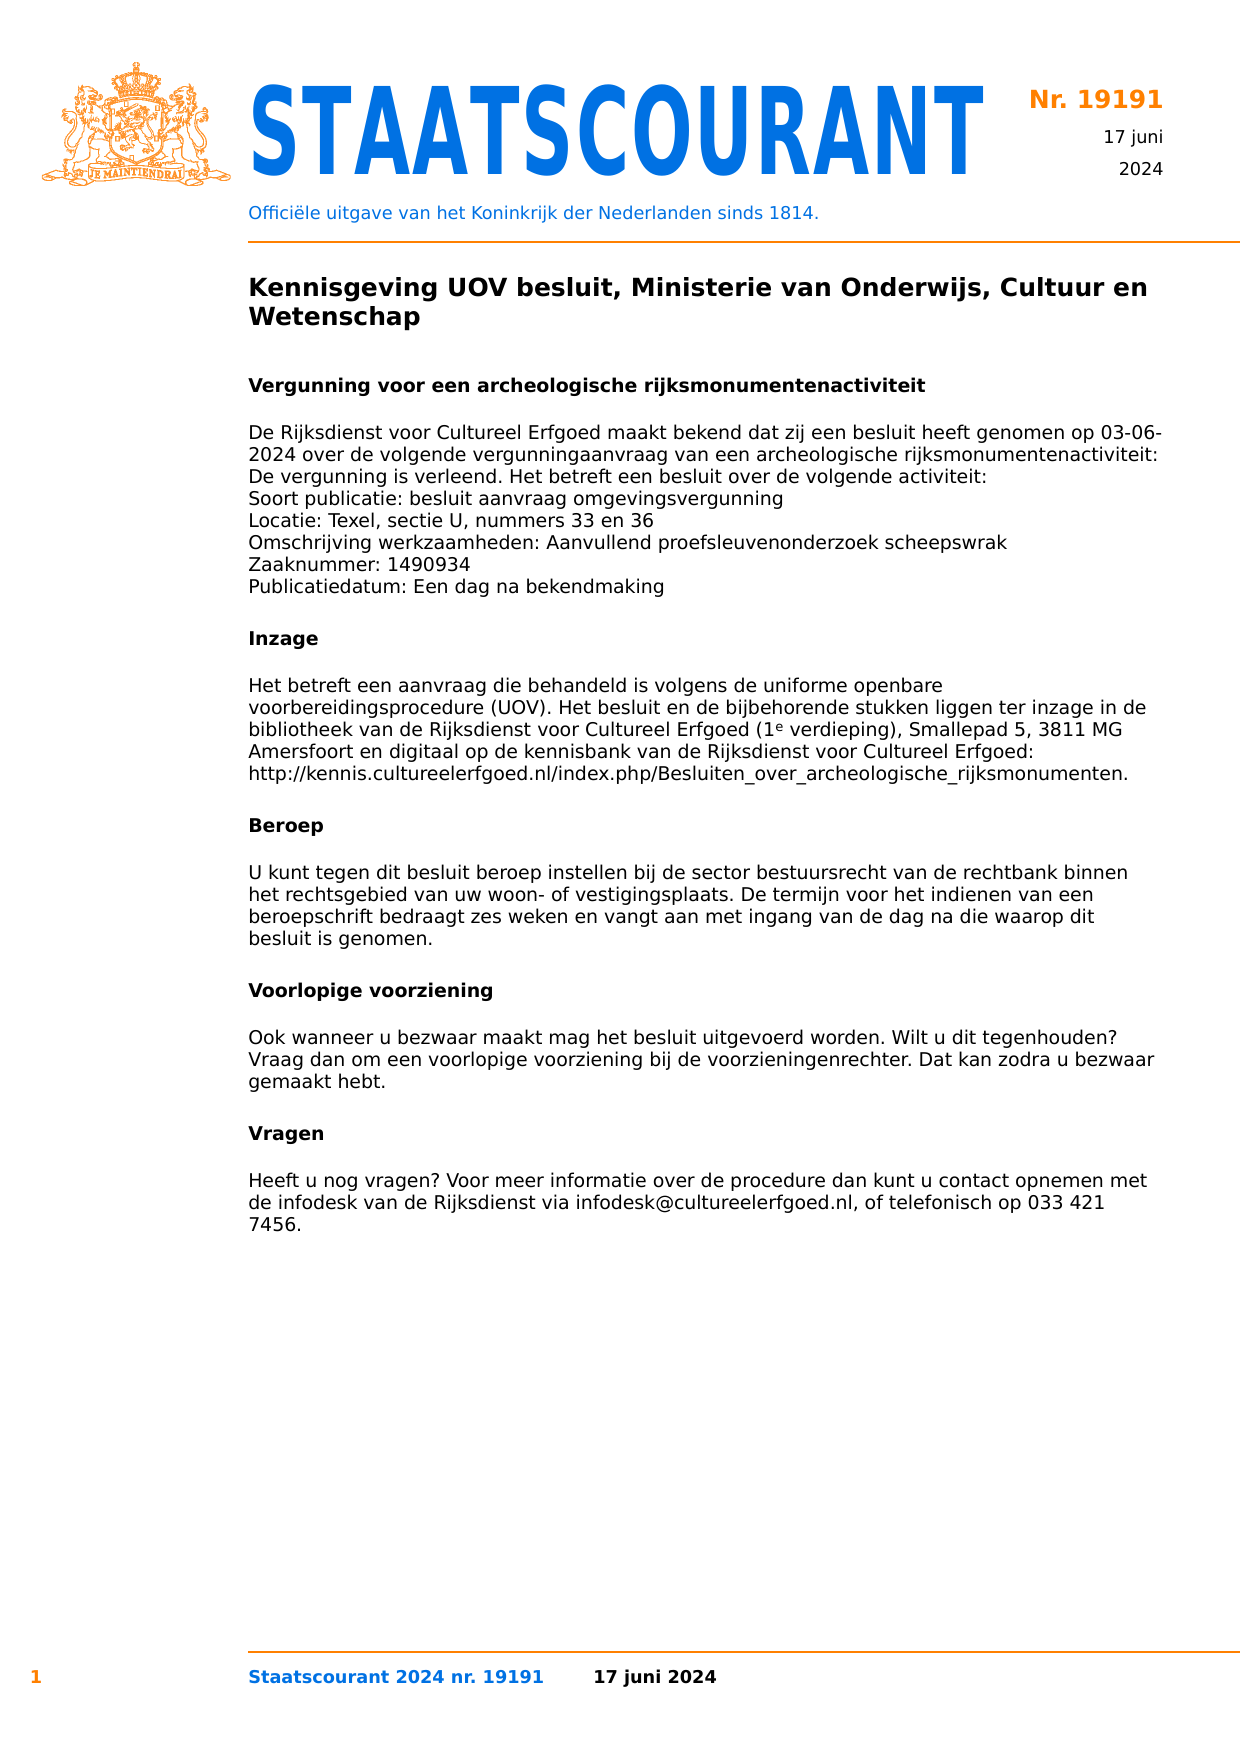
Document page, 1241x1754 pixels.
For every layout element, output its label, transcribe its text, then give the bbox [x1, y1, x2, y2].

subtitle Inzage [248, 628, 1163, 650]
subtitle Vragen [248, 1123, 1163, 1144]
table_header Nr. 19191 [998, 62, 1240, 121]
table_header [25, 62, 248, 241]
text Omschrijving werkzaamheden: Aanvullend proefsleuvenonderzoek scheepswrak [248, 532, 1163, 554]
picture [41, 62, 231, 186]
text Soort publicatie: besluit aanvraag omgevingsvergunning [248, 488, 1163, 510]
text De vergunning is verleend. Het betreft een besluit over de volgende activiteit: [248, 466, 1163, 488]
table_cell 2024 [998, 153, 1240, 203]
text U kunt tegen dit besluit beroep instellen bij de sector bestuursrecht van de rechtbank binnen het rechtsgebied van uw woon- of vestigingsplaats. De termijn voor het indienen van een beroepschrift bedraagt zes weken en vangt aan met ingang van de dag na die waarop dit besluit is genomen. [248, 862, 1163, 950]
table_cell Officiële uitgave van het Koninkrijk der Nederlanden sinds 1814. [248, 203, 1240, 241]
subtitle Vergunning voor een archeologische rijksmonumentenactiviteit [248, 375, 1163, 397]
text Ook wanneer u bezwaar maakt mag het besluit uitgevoerd worden. Wilt u dit tegenhouden? Vraag dan om een voorlopige voorziening bij de voorzieningenrechter. Dat kan zodra u bezwaar gemaakt hebt. [248, 1027, 1163, 1093]
text Publicatiedatum: Een dag na bekendmaking [248, 576, 1163, 598]
subtitle Kennisgeving UOV besluit, Ministerie van Onderwijs, Cultuur en Wetenschap [248, 273, 1163, 331]
table_header STAATSCOURANT [248, 62, 998, 203]
text Zaaknummer: 1490934 [248, 554, 1163, 576]
text Locatie: Texel, sectie U, nummers 33 en 36 [248, 510, 1163, 532]
subtitle Voorlopige voorziening [248, 980, 1163, 1002]
text De Rijksdienst voor Cultureel Erfgoed maakt bekend dat zij een besluit heeft genomen op 03-06-2024 over de volgende vergunningaanvraag van een archeologische rijksmonumentenactiviteit: [248, 422, 1163, 466]
text Heeft u nog vragen? Voor meer informatie over de procedure dan kunt u contact opnemen met de infodesk van de Rijksdienst via infodesk@cultureelerfgoed.nl, of telefonisch op 033 421 7456. [248, 1169, 1163, 1236]
table_cell 17 juni [998, 121, 1240, 153]
subtitle Beroep [248, 815, 1163, 837]
text Het betreft een aanvraag die behandeld is volgens de uniforme openbare voorbereidingsprocedure (UOV). Het besluit en de bijbehorende stukken liggen ter inzage in de bibliotheek van de Rijksdienst voor Cultureel Erfgoed (1e verdieping), Smallepad 5, 3811 MG Amersfoort en digitaal op de kennisbank van de Rijksdienst voor Cultureel Erfgoed: http://kennis.cultureelerfgoed.nl/index.php/Besluiten_over_archeologische_rijksmonumenten. [248, 675, 1163, 785]
